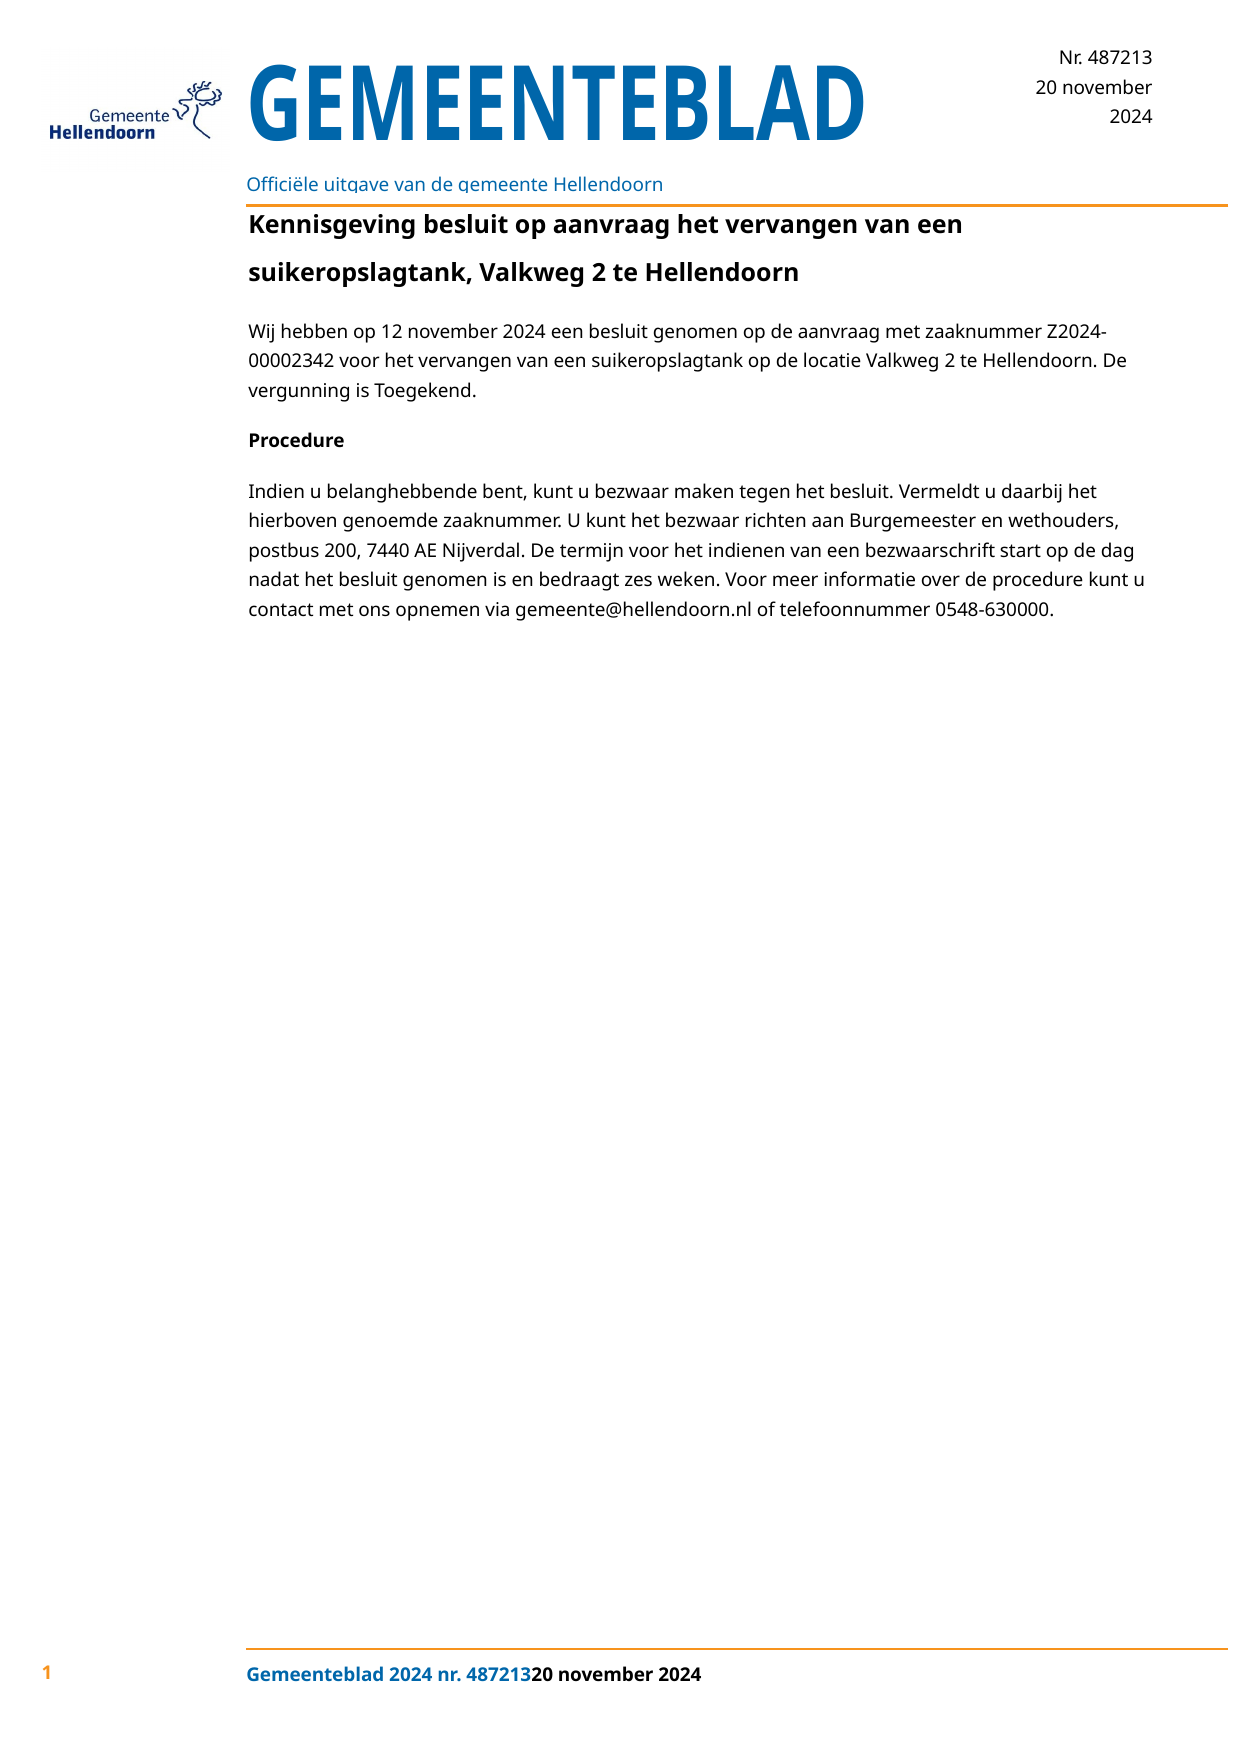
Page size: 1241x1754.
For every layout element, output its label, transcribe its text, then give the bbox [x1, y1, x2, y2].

picture [41, 47, 231, 172]
text Kennisgeving besluit op aanvraag het vervangen van een suikeropslagtank, Valkweg 2 te Hellendoorn [248, 207, 1152, 288]
text Indien u belanghebbende bent, kunt u bezwaar maken tegen het besluit. Vermeldt u daarbij het hierboven genoemde zaaknummer. U kunt het bezwaar richten aan Burgemeester en wethouders, postbus 200, 7440 AE Nijverdal. De termijn voor het indienen van een bezwaarschrift start op de dag nadat het besluit genomen is en bedraagt zes weken. Voor meer informatie over de procedure kunt u contact met ons opnemen via gemeente@hellendoorn.nl of telefoonnummer 0548-630000. [248, 478, 1152, 622]
text Procedure [248, 427, 1152, 453]
text Wij hebben op 12 november 2024 een besluit genomen op de aanvraag met zaaknummer Z2024-00002342 voor het vervangen van een suikeropslagtank op de locatie Valkweg 2 te Hellendoorn. De vergunning is Toegekend. [248, 318, 1152, 403]
